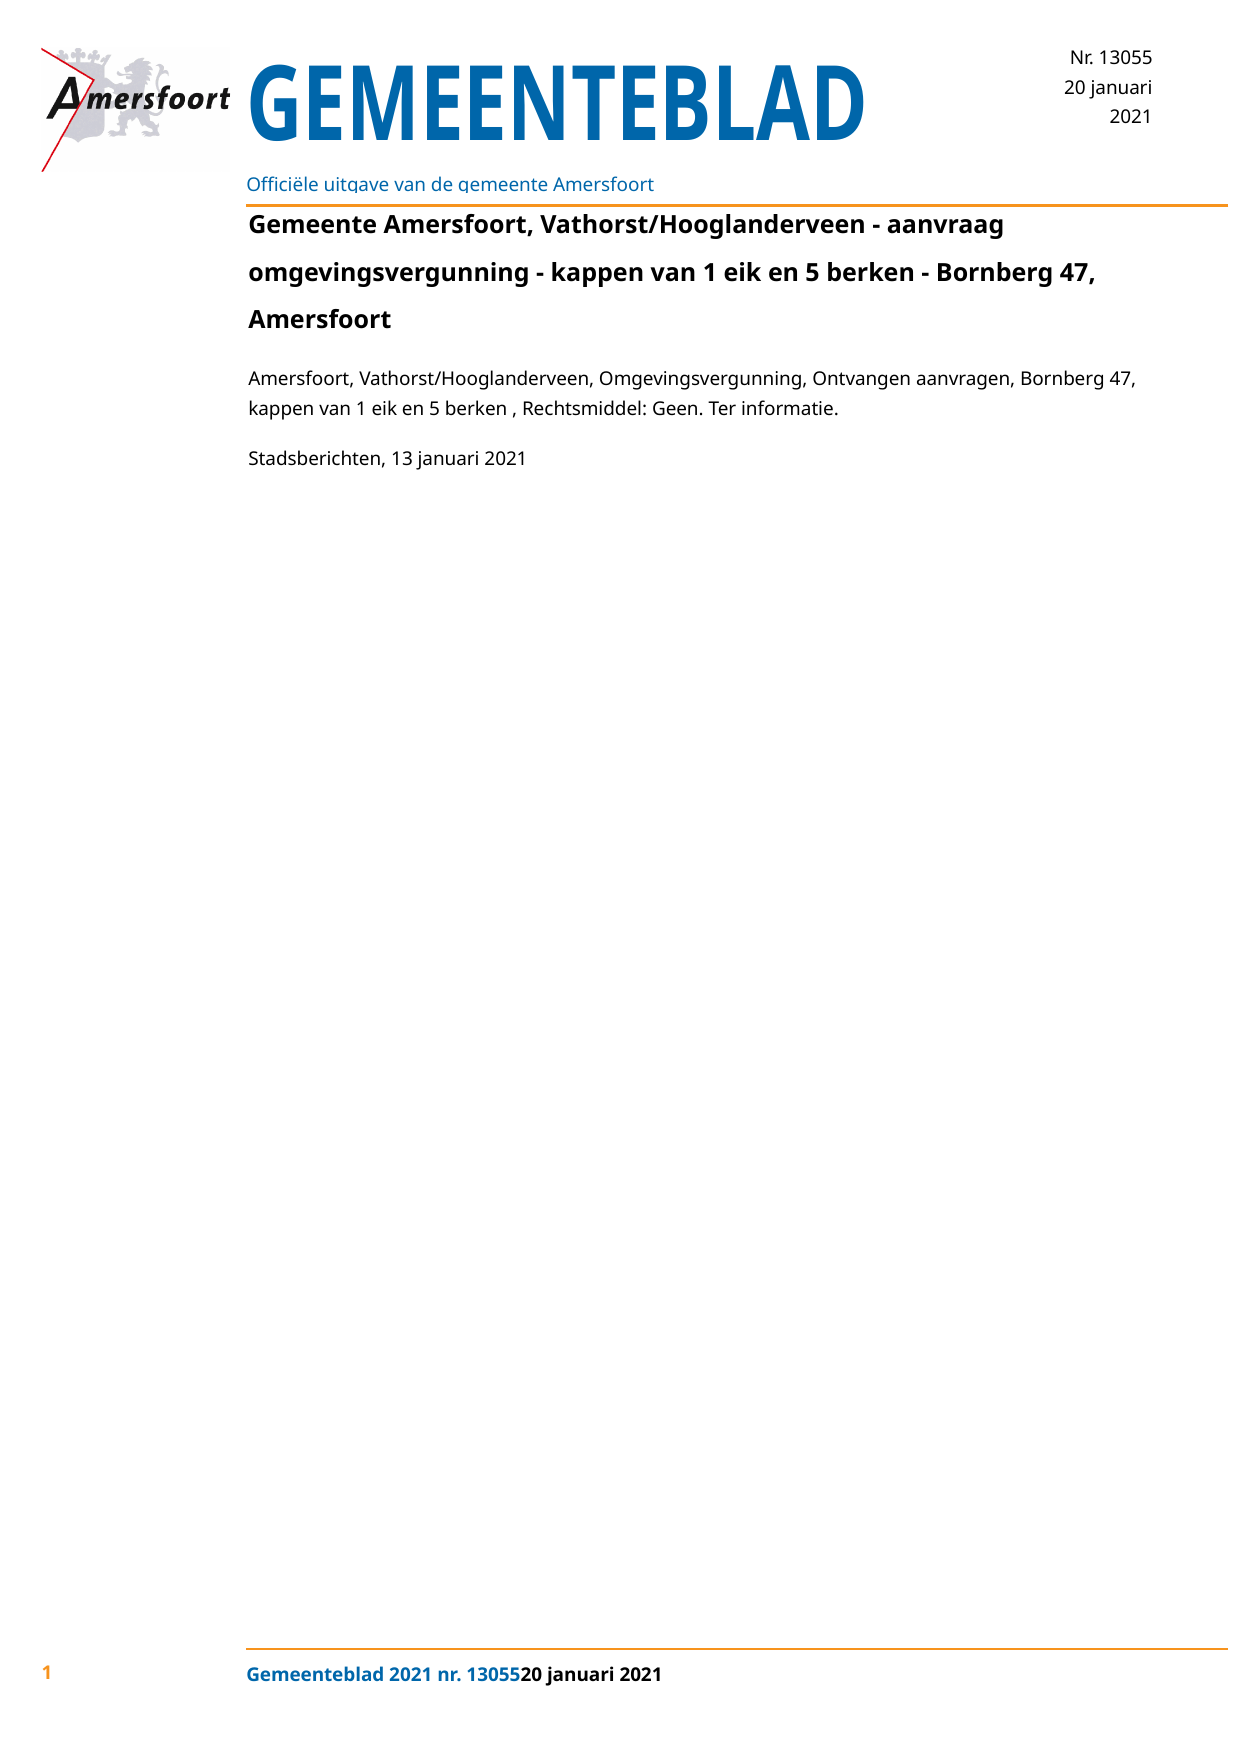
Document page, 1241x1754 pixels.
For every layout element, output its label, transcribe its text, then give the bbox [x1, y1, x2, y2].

picture [41, 47, 231, 172]
text Stadsberichten, 13 januari 2021 [248, 446, 1152, 471]
text Amersfoort, Vathorst/Hooglanderveen, Omgevingsvergunning, Ontvangen aanvragen, Bornberg 47, kappen van 1 eik en 5 berken , Rechtsmiddel: Geen. Ter informatie. [248, 366, 1152, 421]
text Gemeente Amersfoort, Vathorst/Hooglanderveen - aanvraag omgevingsvergunning - kappen van 1 eik en 5 berken - Bornberg 47, Amersfoort [248, 207, 1152, 336]
